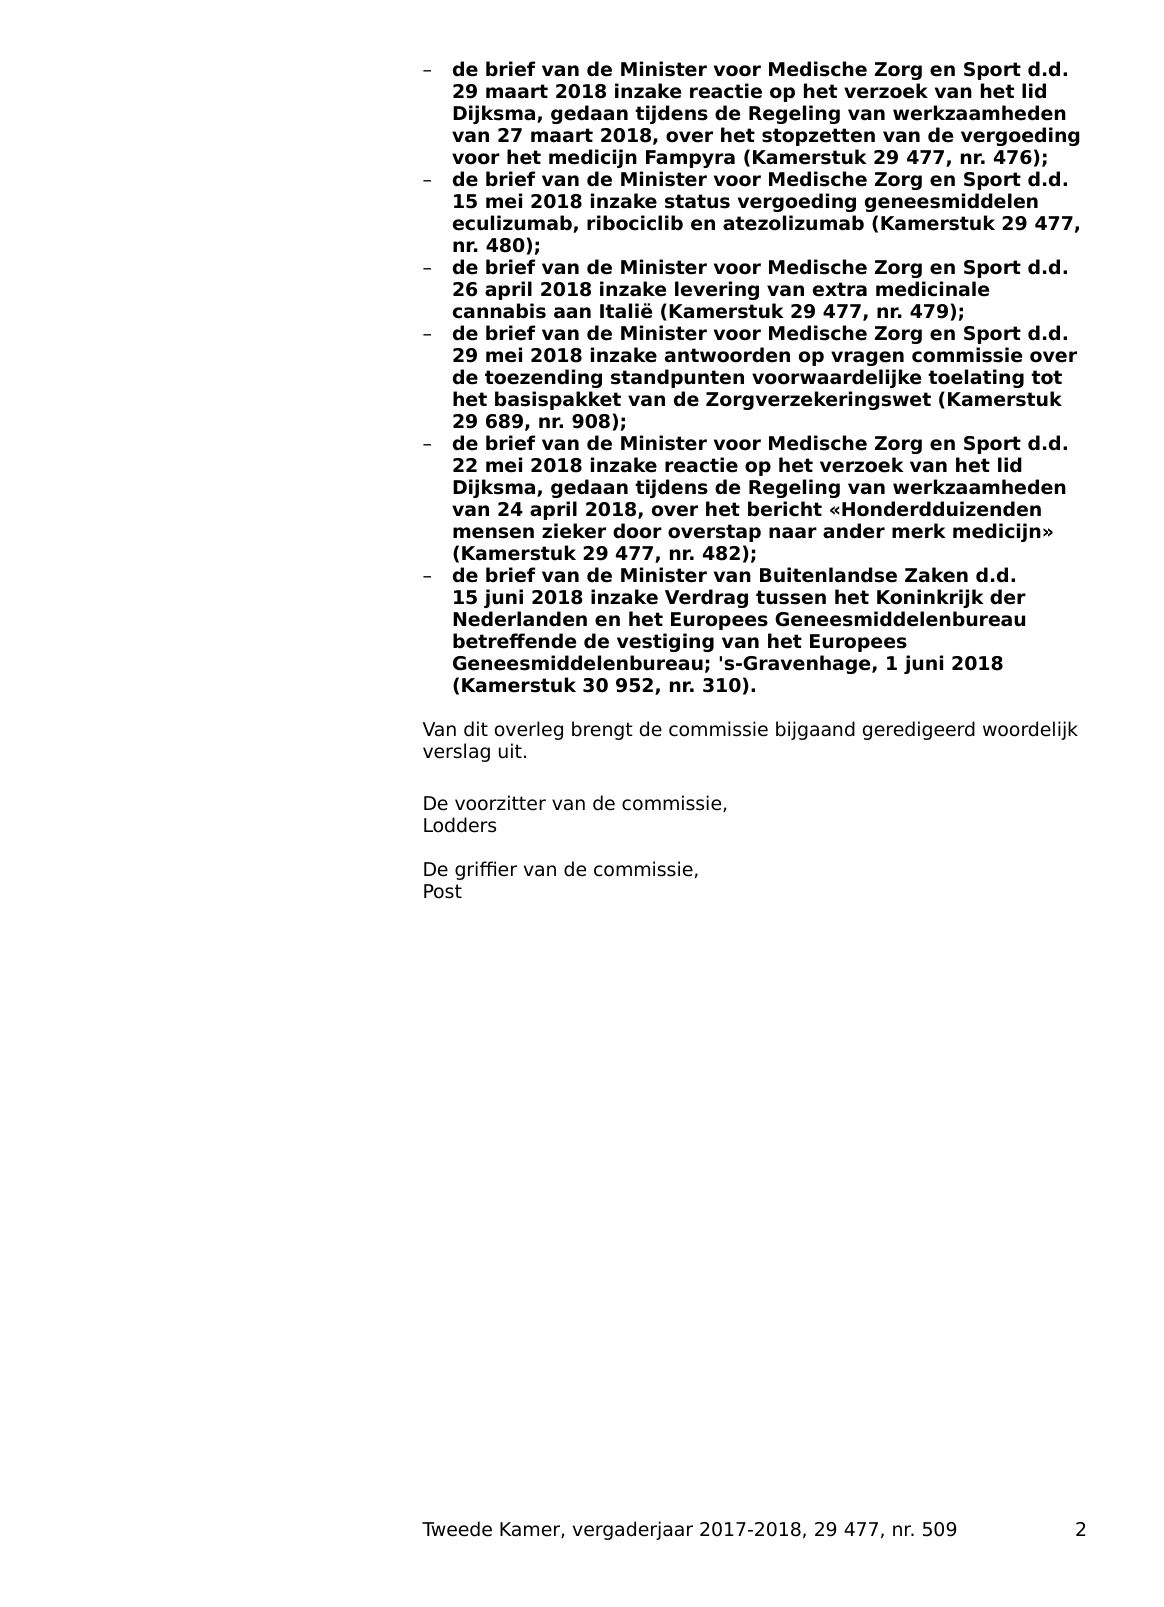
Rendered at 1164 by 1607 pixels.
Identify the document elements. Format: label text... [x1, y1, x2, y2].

text – de brief van de Minister van Buitenlandse Zaken d.d. 15 juni 2018 inzake Verdrag tussen het Koninkrijk der Nederlanden en het Europees Geneesmiddelenbureau betreffende de vestiging van het Europees Geneesmiddelenbureau; 's-Gravenhage, 1 juni 2018 (Kamerstuk 30 952, nr. 310). [422, 564, 1087, 696]
text – de brief van de Minister voor Medische Zorg en Sport d.d. 15 mei 2018 inzake status vergoeding geneesmiddelen eculizumab, ribociclib en atezolizumab (Kamerstuk 29 477, nr. 480); [422, 169, 1087, 257]
text – de brief van de Minister voor Medische Zorg en Sport d.d. 29 mei 2018 inzake antwoorden op vragen commissie over de toezending standpunten voorwaardelijke toelating tot het basispakket van de Zorgverzekeringswet (Kamerstuk 29 689, nr. 908); [422, 323, 1087, 433]
text De voorzitter van de commissie, Lodders [422, 793, 1087, 837]
text – de brief van de Minister voor Medische Zorg en Sport d.d. 26 april 2018 inzake levering van extra medicinale cannabis aan Italië (Kamerstuk 29 477, nr. 479); [422, 257, 1087, 323]
text – de brief van de Minister voor Medische Zorg en Sport d.d. 29 maart 2018 inzake reactie op het verzoek van het lid Dijksma, gedaan tijdens de Regeling van werkzaamheden van 27 maart 2018, over het stopzetten van de vergoeding voor het medicijn Fampyra (Kamerstuk 29 477, nr. 476); [422, 59, 1087, 169]
text Van dit overleg brengt de commissie bijgaand geredigeerd woordelijk verslag uit. [422, 719, 1087, 763]
text – de brief van de Minister voor Medische Zorg en Sport d.d. 22 mei 2018 inzake reactie op het verzoek van het lid Dijksma, gedaan tijdens de Regeling van werkzaamheden van 24 april 2018, over het bericht «Honderdduizenden mensen zieker door overstap naar ander merk medicijn» (Kamerstuk 29 477, nr. 482); [422, 433, 1087, 564]
text De griffier van de commissie, Post [422, 859, 1087, 903]
